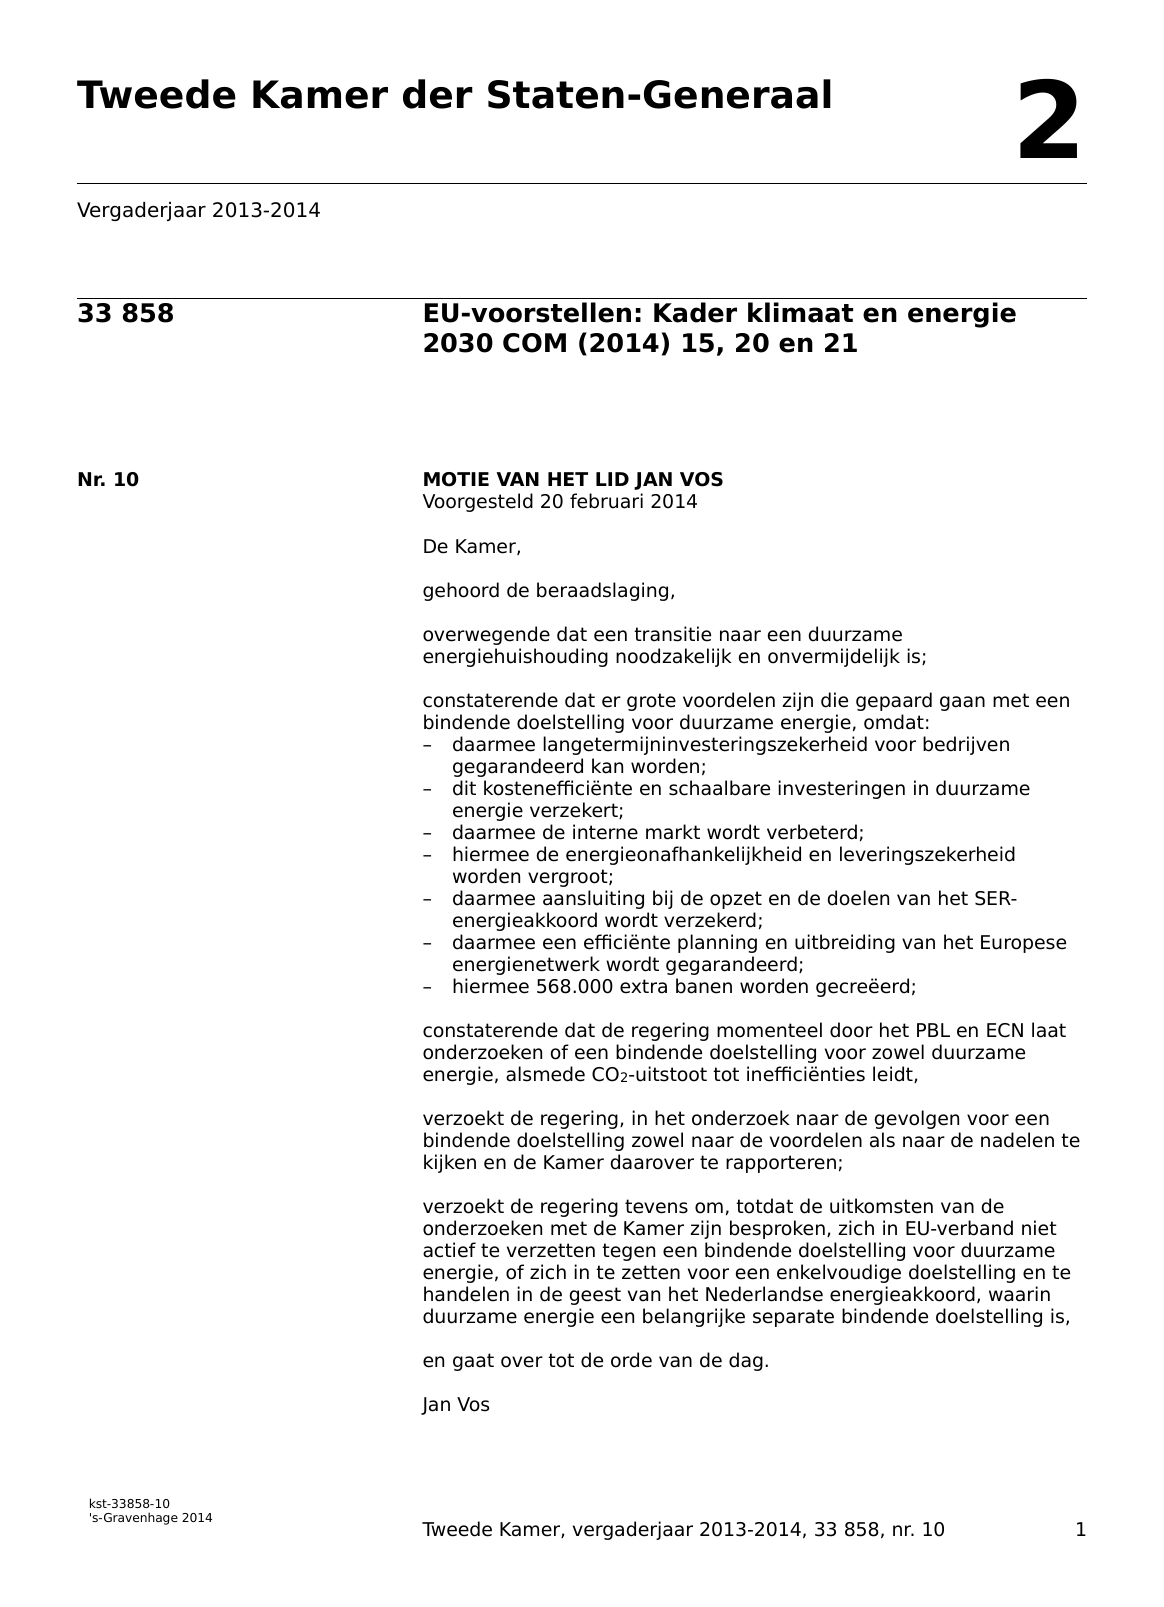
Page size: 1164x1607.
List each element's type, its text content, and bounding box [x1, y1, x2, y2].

text De Kamer, [422, 536, 1087, 557]
text – daarmee de interne markt wordt verbeterd; [422, 822, 1087, 844]
text – daarmee een efficiënte planning en uitbreiding van het Europese energienetwerk wordt gegarandeerd; [422, 932, 1087, 976]
table_cell Vergaderjaar 2013-2014 [77, 184, 1087, 298]
text gehoord de beraadslaging, [422, 580, 1087, 602]
text – hiermee 568.000 extra banen worden gecreëerd; [422, 976, 1087, 998]
text 's-Gravenhage 2014 [88, 1511, 323, 1525]
text overwegende dat een transitie naar een duurzame energiehuishouding noodzakelijk en onvermijdelijk is; [422, 624, 1087, 668]
text Voorgesteld 20 februari 2014 [422, 491, 1087, 513]
text – daarmee langetermijninvesteringszekerheid voor bedrijven gegarandeerd kan worden; [422, 734, 1087, 778]
text Jan Vos [422, 1394, 1087, 1416]
table_header Tweede Kamer der Staten-Generaal [77, 59, 886, 183]
subtitle 33 858 EU-voorstellen: Kader klimaat en energie 2030 COM (2014) 15, 20 en 21 [77, 299, 1087, 358]
text – daarmee aansluiting bij de opzet en de doelen van het SER-energieakkoord wordt verzekerd; [422, 888, 1087, 932]
text – dit kostenefficiënte en schaalbare investeringen in duurzame energie verzekert; [422, 778, 1087, 822]
text en gaat over tot de orde van de dag. [422, 1350, 1087, 1372]
text verzoekt de regering, in het onderzoek naar de gevolgen voor een bindende doelstelling zowel naar de voordelen als naar de nadelen te kijken en de Kamer daarover te rapporteren; [422, 1108, 1087, 1174]
text kst-33858-10 [88, 1497, 323, 1511]
text – hiermee de energieonafhankelijkheid en leveringszekerheid worden vergroot; [422, 844, 1087, 888]
text verzoekt de regering tevens om, totdat de uitkomsten van de onderzoeken met de Kamer zijn besproken, zich in EU-verband niet actief te verzetten tegen een bindende doelstelling voor duurzame energie, of zich in te zetten voor een enkelvoudige doelstelling en te handelen in de geest van het Nederlandse energieakkoord, waarin duurzame energie een belangrijke separate bindende doelstelling is, [422, 1196, 1087, 1328]
text constaterende dat er grote voordelen zijn die gepaard gaan met een bindende doelstelling voor duurzame energie, omdat: [422, 690, 1087, 734]
text constaterende dat de regering momenteel door het PBL en ECN laat onderzoeken of een bindende doelstelling voor zowel duurzame energie, alsmede CO2-uitstoot tot inefficiënties leidt, [422, 1020, 1087, 1086]
table_header 2 [886, 59, 1087, 183]
subtitle Nr. 10 MOTIE VAN HET LID JAN VOS [77, 469, 1087, 491]
